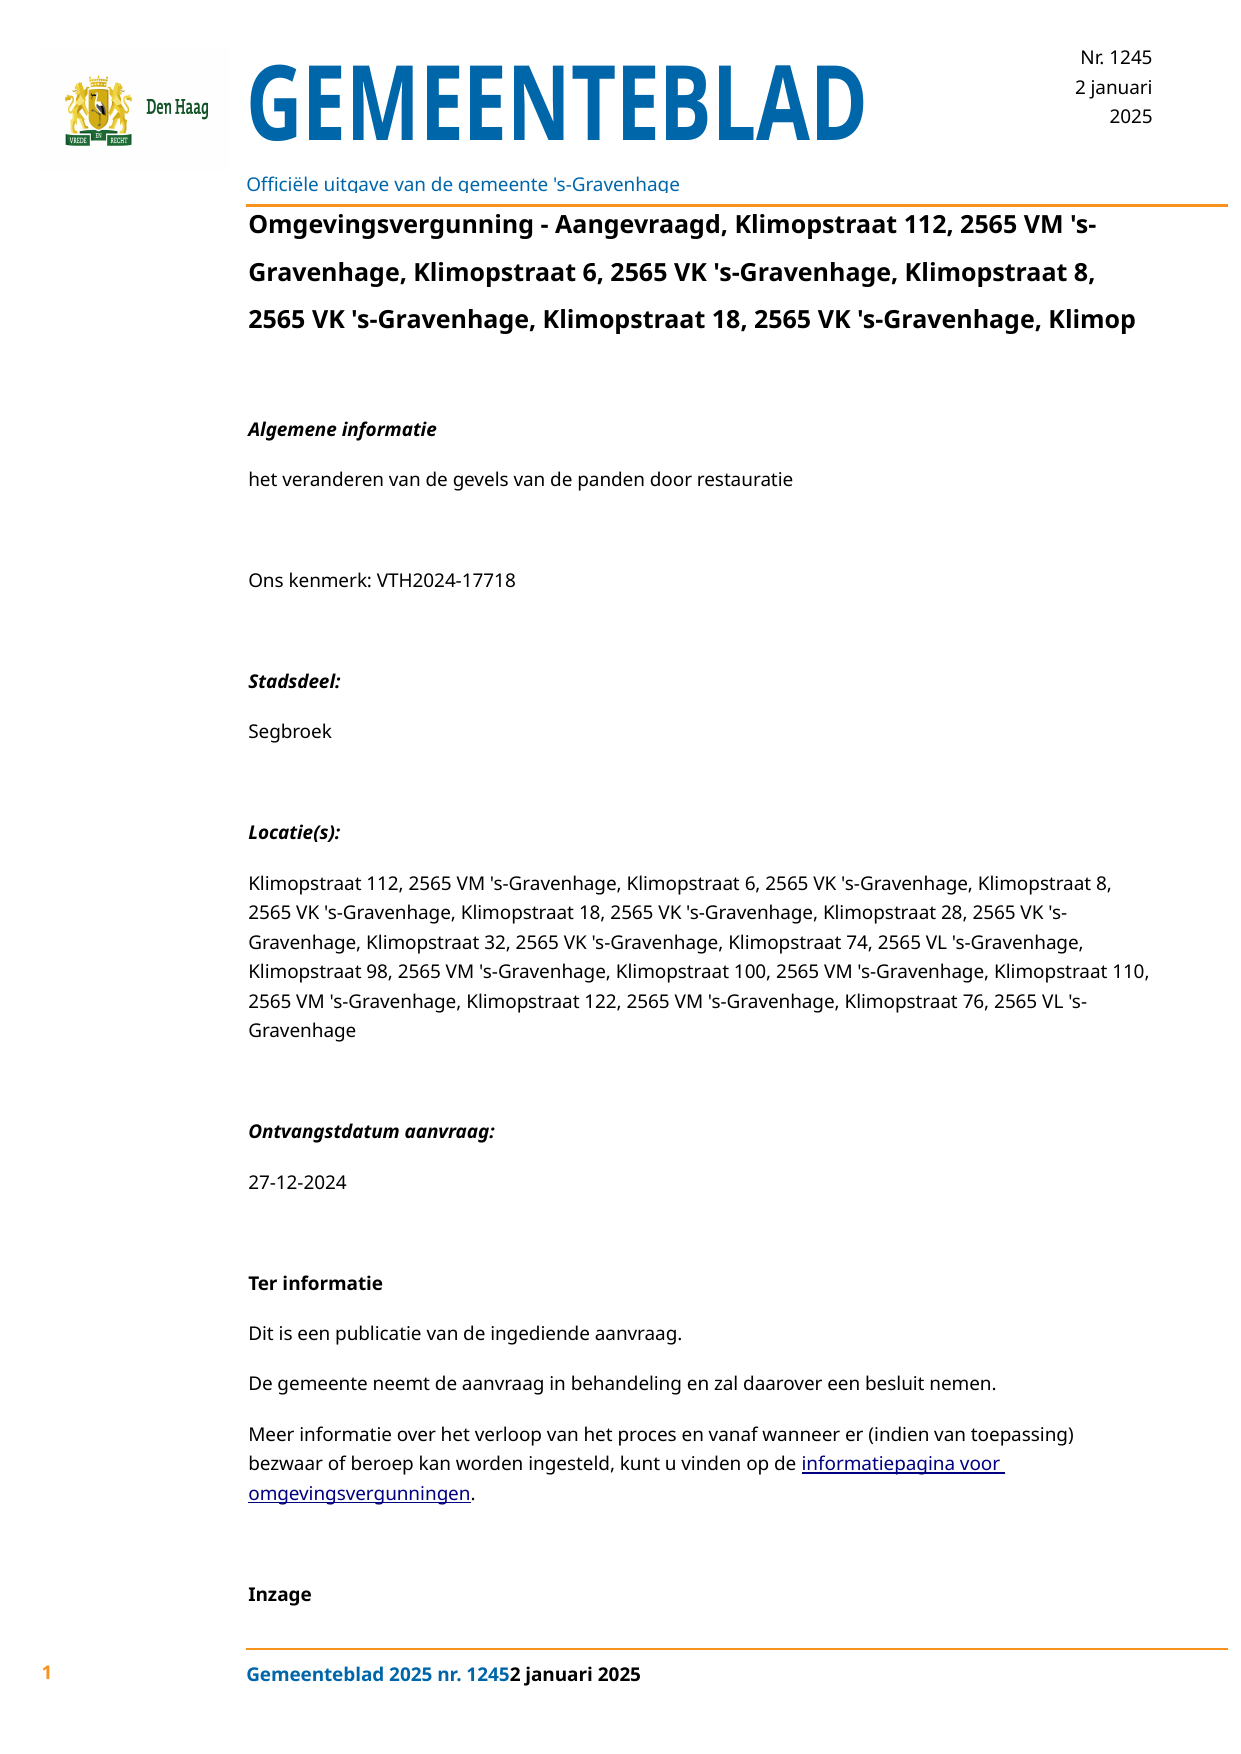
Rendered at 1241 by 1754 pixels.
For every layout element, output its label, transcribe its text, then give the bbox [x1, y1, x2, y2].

picture [41, 47, 231, 172]
text het veranderen van de gevels van de panden door restauratie [248, 466, 1152, 492]
text Stadsdeel: [248, 668, 1152, 694]
text Inzage [248, 1581, 1152, 1607]
text Ons kenmerk: VTH2024-17718 [248, 567, 1152, 593]
text 27-12-2024 [248, 1169, 1152, 1194]
text Meer informatie over het verloop van het proces en vanaf wanneer er (indien van toepassing) bezwaar of beroep kan worden ingesteld, kunt u vinden op de informatiepagina voor omgevingsvergunningen. [248, 1421, 1152, 1506]
text Dit is een publicatie van de ingediende aanvraag. [248, 1320, 1152, 1346]
text Algemene informatie [248, 416, 1152, 442]
text Segbroek [248, 718, 1152, 744]
text Ter informatie [248, 1270, 1152, 1295]
text De gemeente neemt de aanvraag in behandeling en zal daarover een besluit nemen. [248, 1371, 1152, 1396]
text Omgevingsvergunning - Aangevraagd, Klimopstraat 112, 2565 VM 's-Gravenhage, Klimopstraat 6, 2565 VK 's-Gravenhage, Klimopstraat 8, 2565 VK 's-Gravenhage, Klimopstraat 18, 2565 VK 's-Gravenhage, Klimop [248, 207, 1152, 336]
text Locatie(s): [248, 819, 1152, 845]
text Ontvangstdatum aanvraag: [248, 1118, 1152, 1144]
text Klimopstraat 112, 2565 VM 's-Gravenhage, Klimopstraat 6, 2565 VK 's-Gravenhage, Klimopstraat 8, 2565 VK 's-Gravenhage, Klimopstraat 18, 2565 VK 's-Gravenhage, Klimopstraat 28, 2565 VK 's-Gravenhage, Klimopstraat 32, 2565 VK 's-Gravenhage, Klimopstraat 74, 2565 VL 's-Gravenhage, Klimopstraat 98, 2565 VM 's-Gravenhage, Klimopstraat 100, 2565 VM 's-Gravenhage, Klimopstraat 110, 2565 VM 's-Gravenhage, Klimopstraat 122, 2565 VM 's-Gravenhage, Klimopstraat 76, 2565 VL 's-Gravenhage [248, 870, 1152, 1043]
